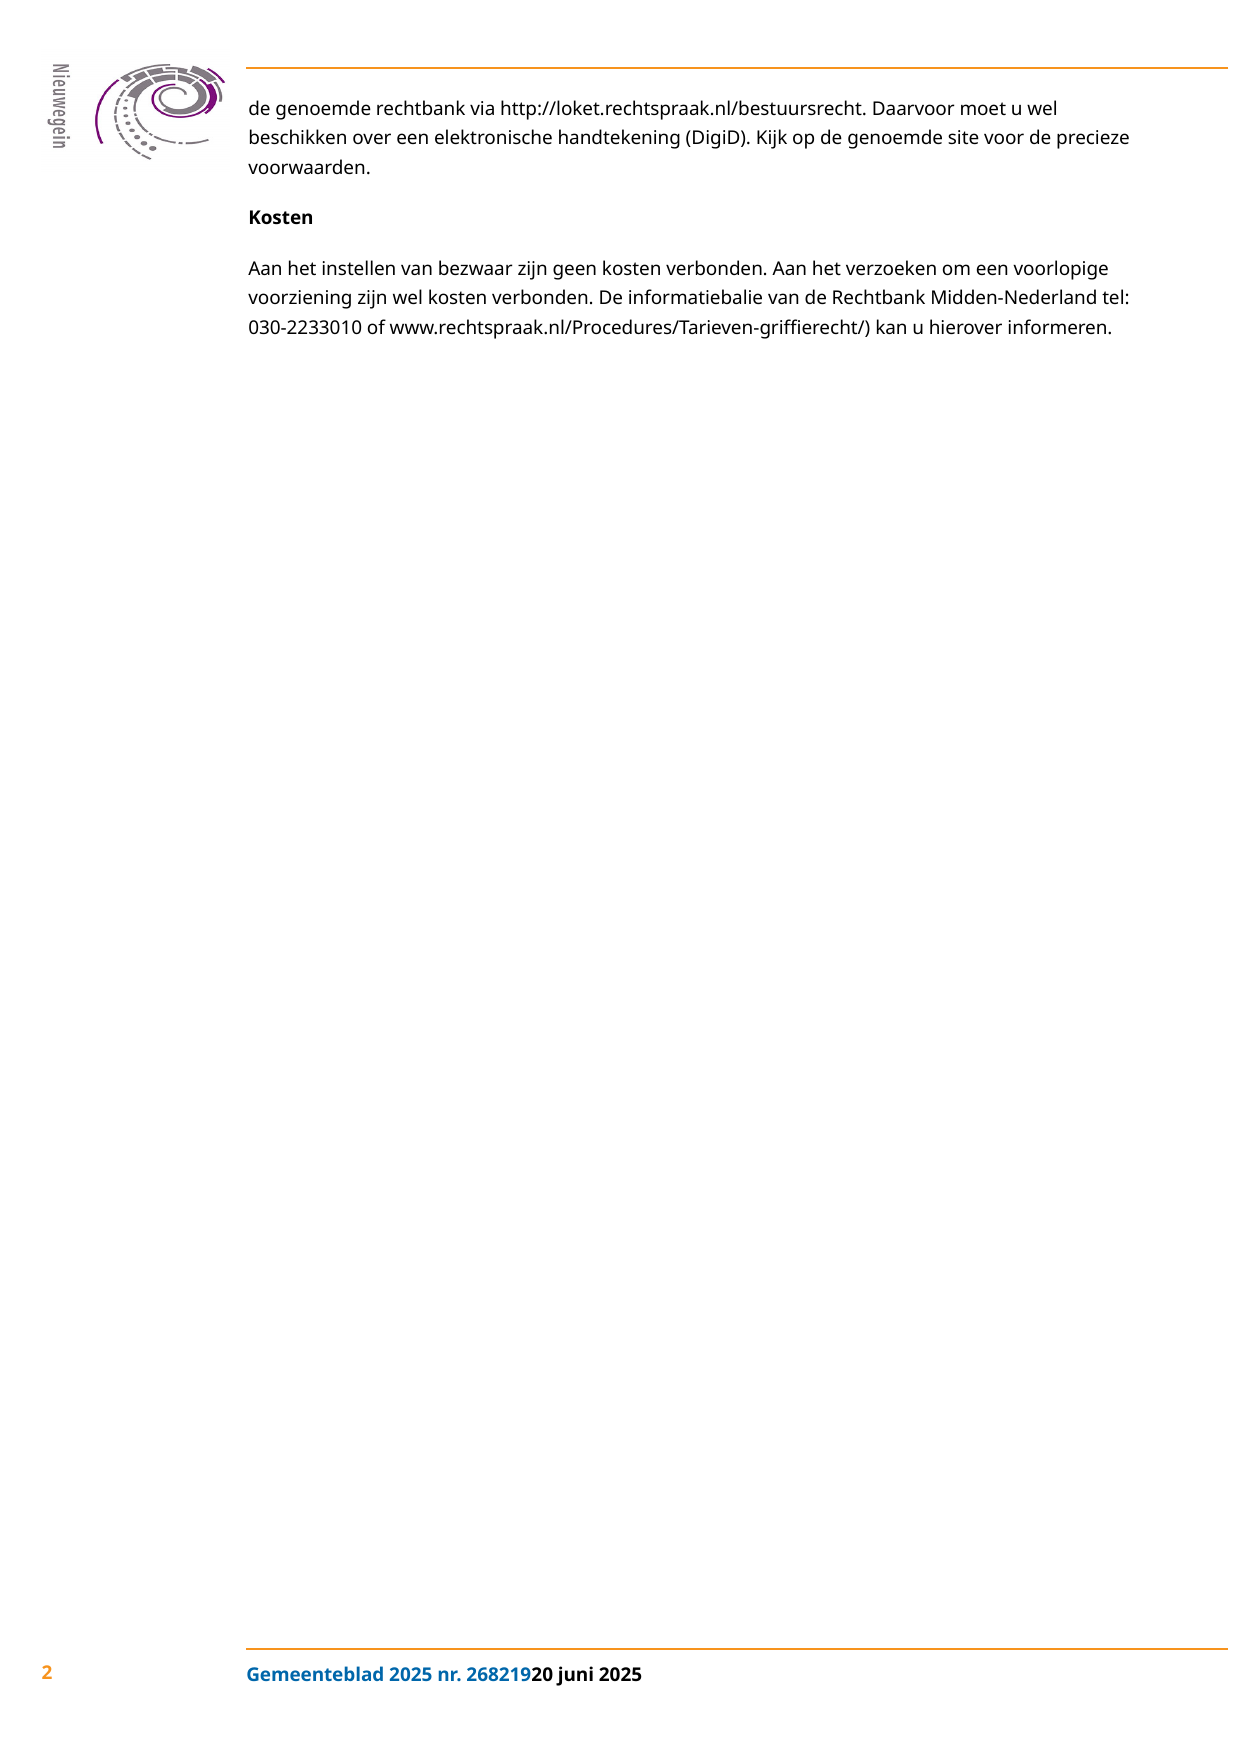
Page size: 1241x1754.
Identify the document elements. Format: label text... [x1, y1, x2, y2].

picture [41, 47, 231, 172]
text de genoemde rechtbank via http://loket.rechtspraak.nl/bestuursrecht. Daarvoor moet u wel beschikken over een elektronische handtekening (DigiD). Kijk op de genoemde site voor de precieze voorwaarden. [248, 95, 1152, 180]
text Aan het instellen van bezwaar zijn geen kosten verbonden. Aan het verzoeken om een voorlopige voorziening zijn wel kosten verbonden. De informatiebalie van de Rechtbank Midden-Nederland tel: 030-2233010 of www.rechtspraak.nl/Procedures/Tarieven-griffierecht/) kan u hierover informeren. [248, 255, 1152, 340]
text Kosten [248, 204, 1152, 230]
